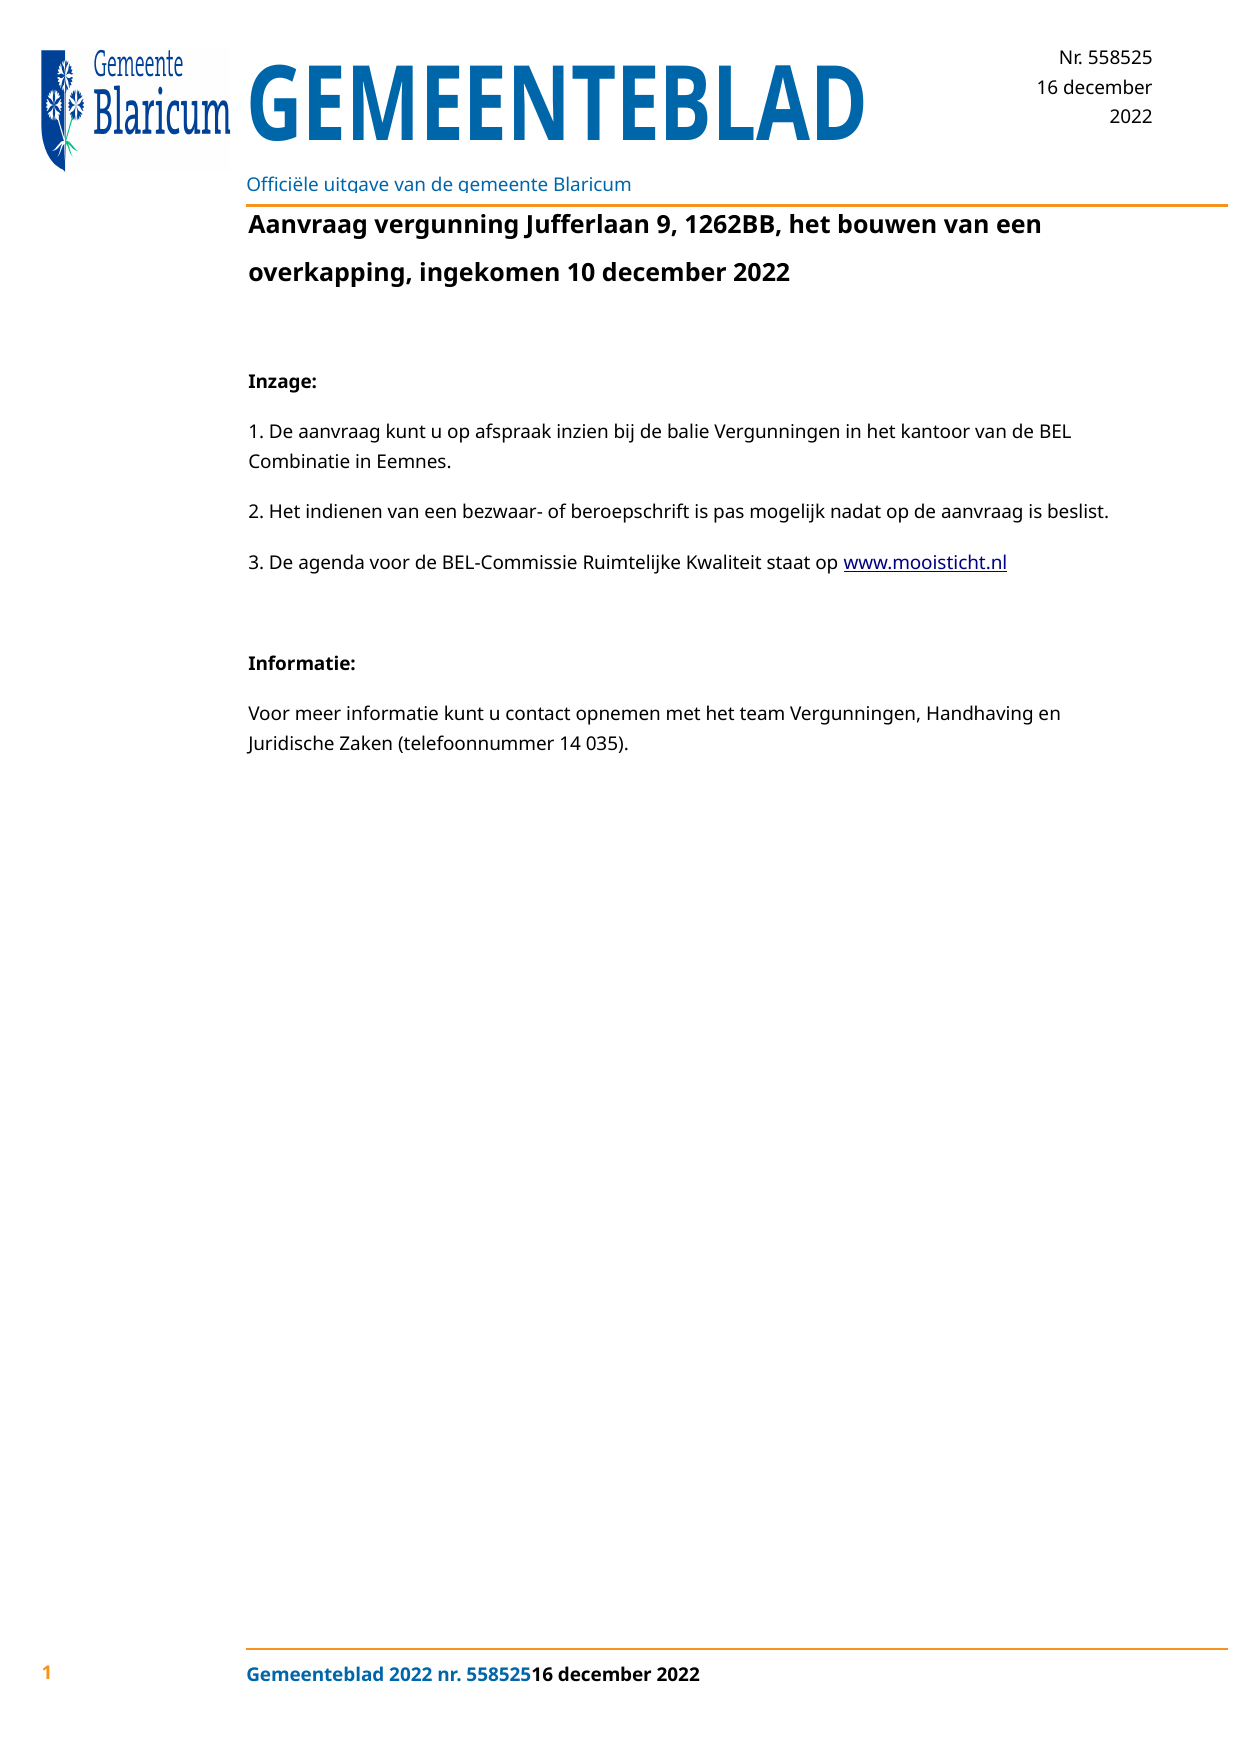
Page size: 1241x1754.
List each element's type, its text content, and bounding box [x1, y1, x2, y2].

picture [41, 47, 231, 172]
text Aanvraag vergunning Jufferlaan 9, 1262BB, het bouwen van een overkapping, ingekomen 10 december 2022 [248, 207, 1152, 288]
text Voor meer informatie kunt u contact opnemen met het team Vergunningen, Handhaving en Juridische Zaken (telefoonnummer 14 035). [248, 700, 1152, 756]
text 3. De agenda voor de BEL-Commissie Ruimtelijke Kwaliteit staat op www.mooisticht.nl [248, 549, 1152, 575]
text 1. De aanvraag kunt u op afspraak inzien bij de balie Vergunningen in het kantoor van de BEL Combinatie in Eemnes. [248, 419, 1152, 474]
text 2. Het indienen van een bezwaar- of beroepschrift is pas mogelijk nadat op de aanvraag is beslist. [248, 499, 1152, 524]
text Informatie: [248, 650, 1152, 676]
text Inzage: [248, 368, 1152, 394]
